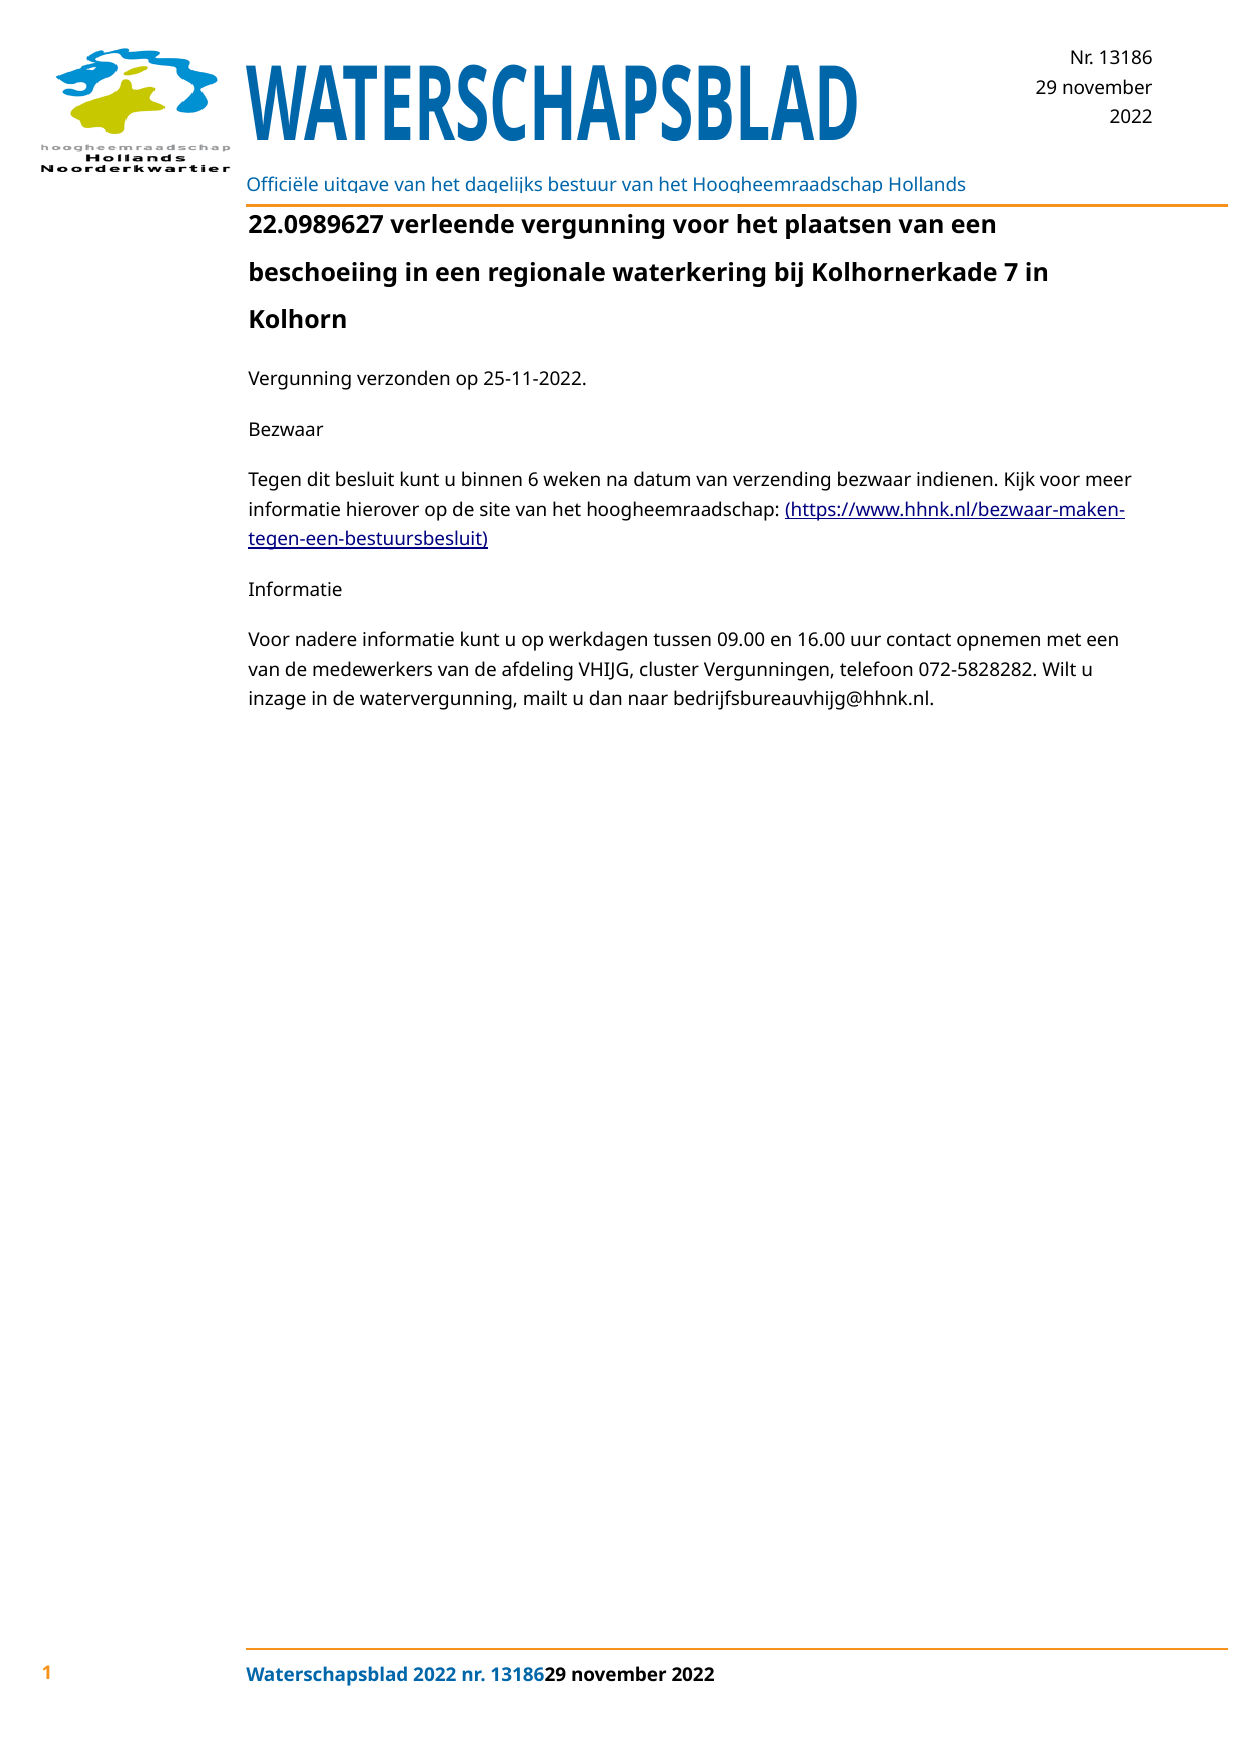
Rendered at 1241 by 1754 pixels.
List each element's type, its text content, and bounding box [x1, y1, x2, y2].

picture [41, 47, 231, 172]
text Tegen dit besluit kunt u binnen 6 weken na datum van verzending bezwaar indienen. Kijk voor meer informatie hierover op de site van het hoogheemraadschap: (https://www.hhnk.nl/bezwaar-maken-tegen-een-bestuursbesluit) [248, 466, 1152, 551]
text Vergunning verzonden op 25-11-2022. [248, 366, 1152, 391]
text Informatie [248, 576, 1152, 602]
text Voor nadere informatie kunt u op werkdagen tussen 09.00 en 16.00 uur contact opnemen met een van de medewerkers van de afdeling VHIJG, cluster Vergunningen, telefoon 072-5828282. Wilt u inzage in de watervergunning, mailt u dan naar bedrijfsbureauvhijg@hhnk.nl. [248, 626, 1152, 711]
text 22.0989627 verleende vergunning voor het plaatsen van een beschoeiing in een regionale waterkering bij Kolhornerkade 7 in Kolhorn [248, 207, 1152, 336]
text Bezwaar [248, 416, 1152, 442]
